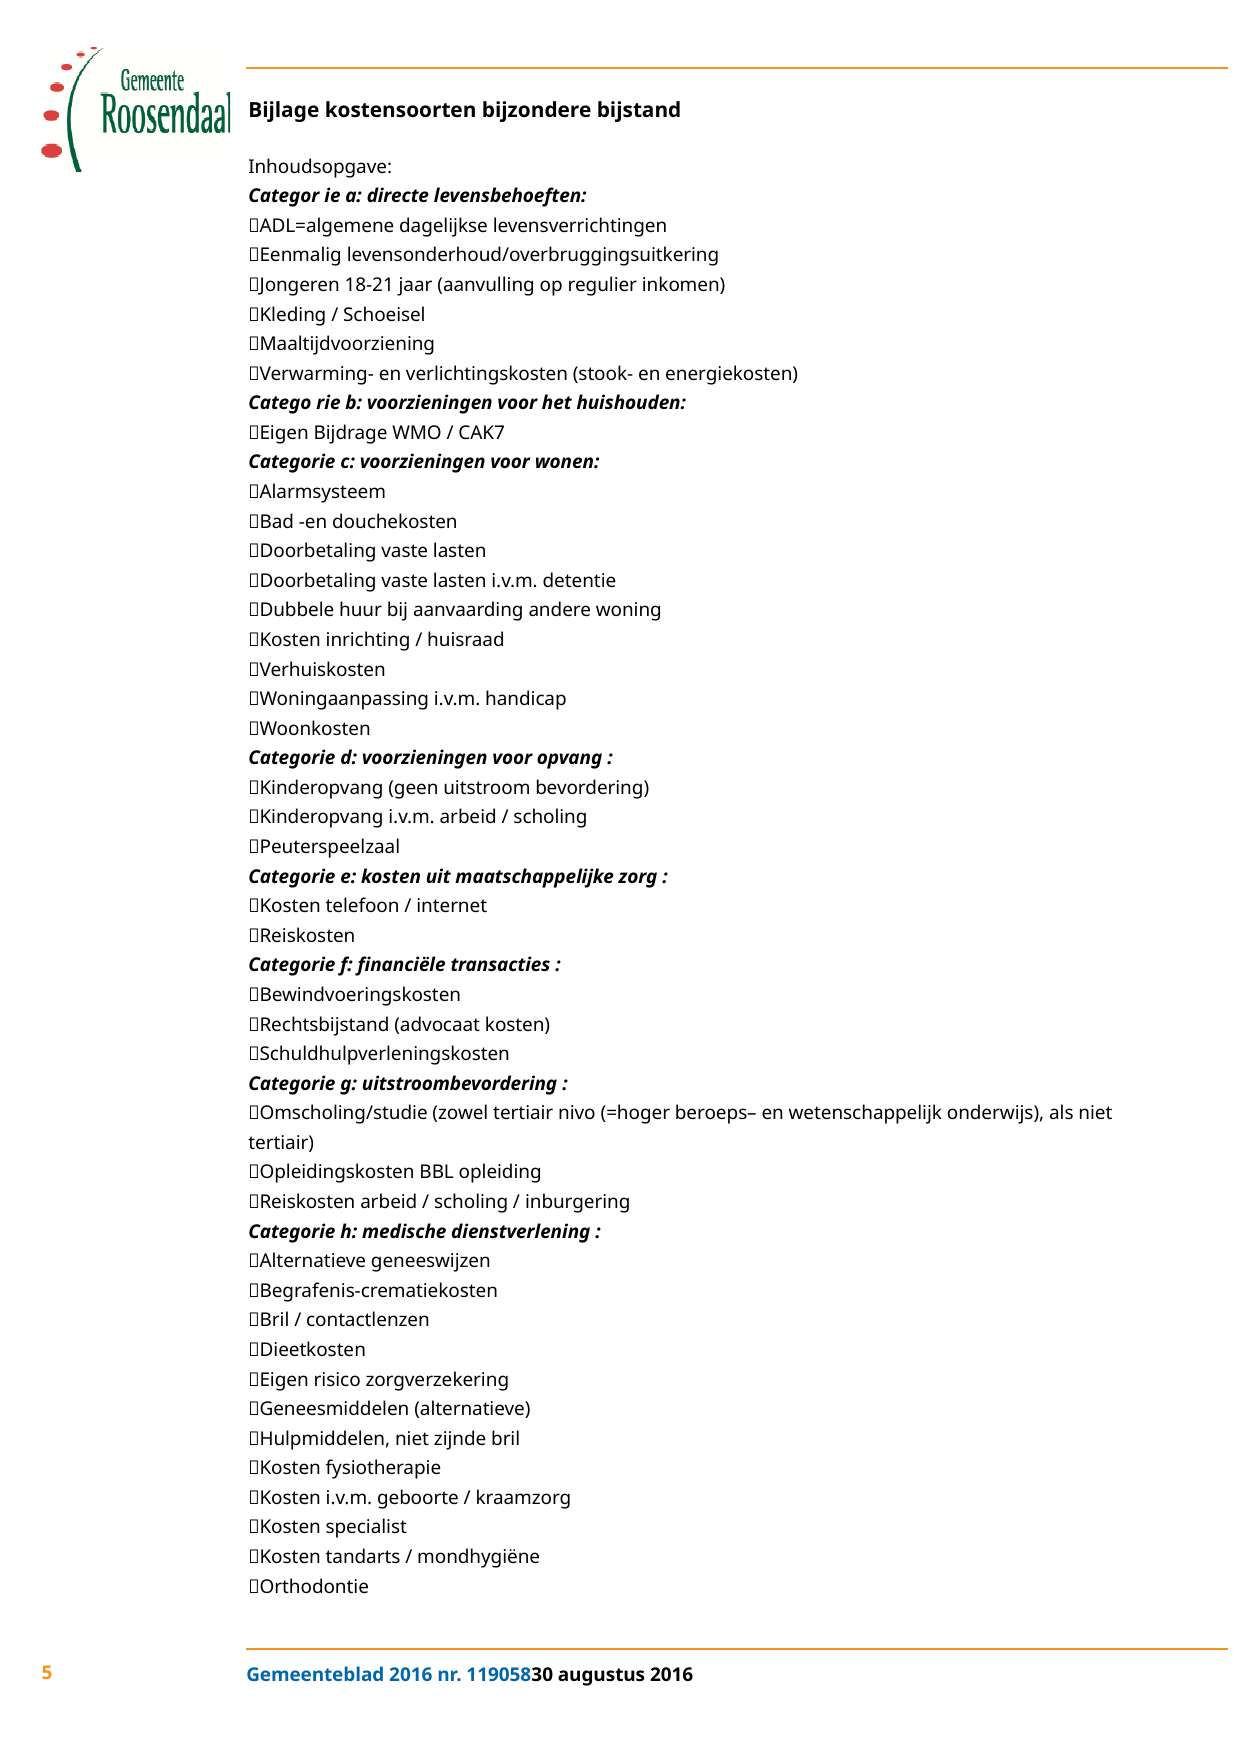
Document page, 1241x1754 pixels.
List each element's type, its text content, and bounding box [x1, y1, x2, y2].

text Woonkosten [248, 715, 1152, 741]
text Inhoudsopgave: [248, 153, 1152, 179]
text Rechtsbijstand (advocaat kosten) [248, 1011, 1152, 1037]
text Geneesmiddelen (alternatieve) [248, 1395, 1152, 1421]
text Kinderopvang (geen uitstroom bevordering) [248, 774, 1152, 800]
text Eigen Bijdrage WMO / CAK7 [248, 419, 1152, 445]
text ADL=algemene dagelijkse levensverrichtingen [248, 212, 1152, 238]
text Categorie f: financiële transacties : [248, 952, 1152, 977]
text Categorie g: uitstroombevordering : [248, 1070, 1152, 1096]
text Peuterspeelzaal [248, 833, 1152, 859]
text Kinderopvang i.v.m. arbeid / scholing [248, 804, 1152, 829]
text Verhuiskosten [248, 656, 1152, 682]
text Reiskosten [248, 922, 1152, 948]
text Kleding / Schoeisel [248, 301, 1152, 327]
text Opleidingskosten BBL opleiding [248, 1159, 1152, 1184]
text Kosten telefoon / internet [248, 892, 1152, 918]
text Categorie c: voorzieningen voor wonen: [248, 449, 1152, 474]
text Hulpmiddelen, niet zijnde bril [248, 1425, 1152, 1451]
text Kosten tandarts / mondhygiëne [248, 1543, 1152, 1569]
text Dubbele huur bij aanvaarding andere woning [248, 597, 1152, 622]
text Alarmsysteem [248, 478, 1152, 504]
text Begrafenis-crematiekosten [248, 1277, 1152, 1303]
text Categorie d: voorzieningen voor opvang : [248, 744, 1152, 770]
text Bewindvoeringskosten [248, 981, 1152, 1007]
text Kosten specialist [248, 1514, 1152, 1539]
text Kosten inrichting / huisraad [248, 626, 1152, 652]
text Schuldhulpverleningskosten [248, 1040, 1152, 1066]
text Orthodontie [248, 1573, 1152, 1599]
text Bijlage kostensoorten bijzondere bijstand [248, 95, 1152, 123]
text Woningaanpassing i.v.m. handicap [248, 685, 1152, 711]
text Omscholing/studie (zowel tertiair nivo (=hoger beroeps– en wetenschappelijk onderwijs), als niet tertiair) [248, 1099, 1152, 1155]
picture [41, 47, 231, 172]
text Verwarming- en verlichtingskosten (stook- en energiekosten) [248, 360, 1152, 386]
text Bril / contactlenzen [248, 1307, 1152, 1332]
text Doorbetaling vaste lasten [248, 537, 1152, 563]
text Categorie h: medische dienstverlening : [248, 1218, 1152, 1244]
text Eenmalig levensonderhoud/overbruggingsuitkering [248, 242, 1152, 267]
text Alternatieve geneeswijzen [248, 1247, 1152, 1273]
text Reiskosten arbeid / scholing / inburgering [248, 1188, 1152, 1214]
text Categorie e: kosten uit maatschappelijke zorg : [248, 863, 1152, 889]
text Kosten fysiotherapie [248, 1454, 1152, 1480]
text Maaltijdvoorziening [248, 330, 1152, 356]
text Bad -en douchekosten [248, 508, 1152, 534]
text Catego rie b: voorzieningen voor het huishouden: [248, 389, 1152, 415]
text Eigen risico zorgverzekering [248, 1366, 1152, 1392]
text Categor ie a: directe levensbehoeften: [248, 182, 1152, 208]
text Kosten i.v.m. geboorte / kraamzorg [248, 1484, 1152, 1510]
text Dieetkosten [248, 1336, 1152, 1362]
text Jongeren 18-21 jaar (aanvulling op regulier inkomen) [248, 271, 1152, 297]
text Doorbetaling vaste lasten i.v.m. detentie [248, 567, 1152, 593]
